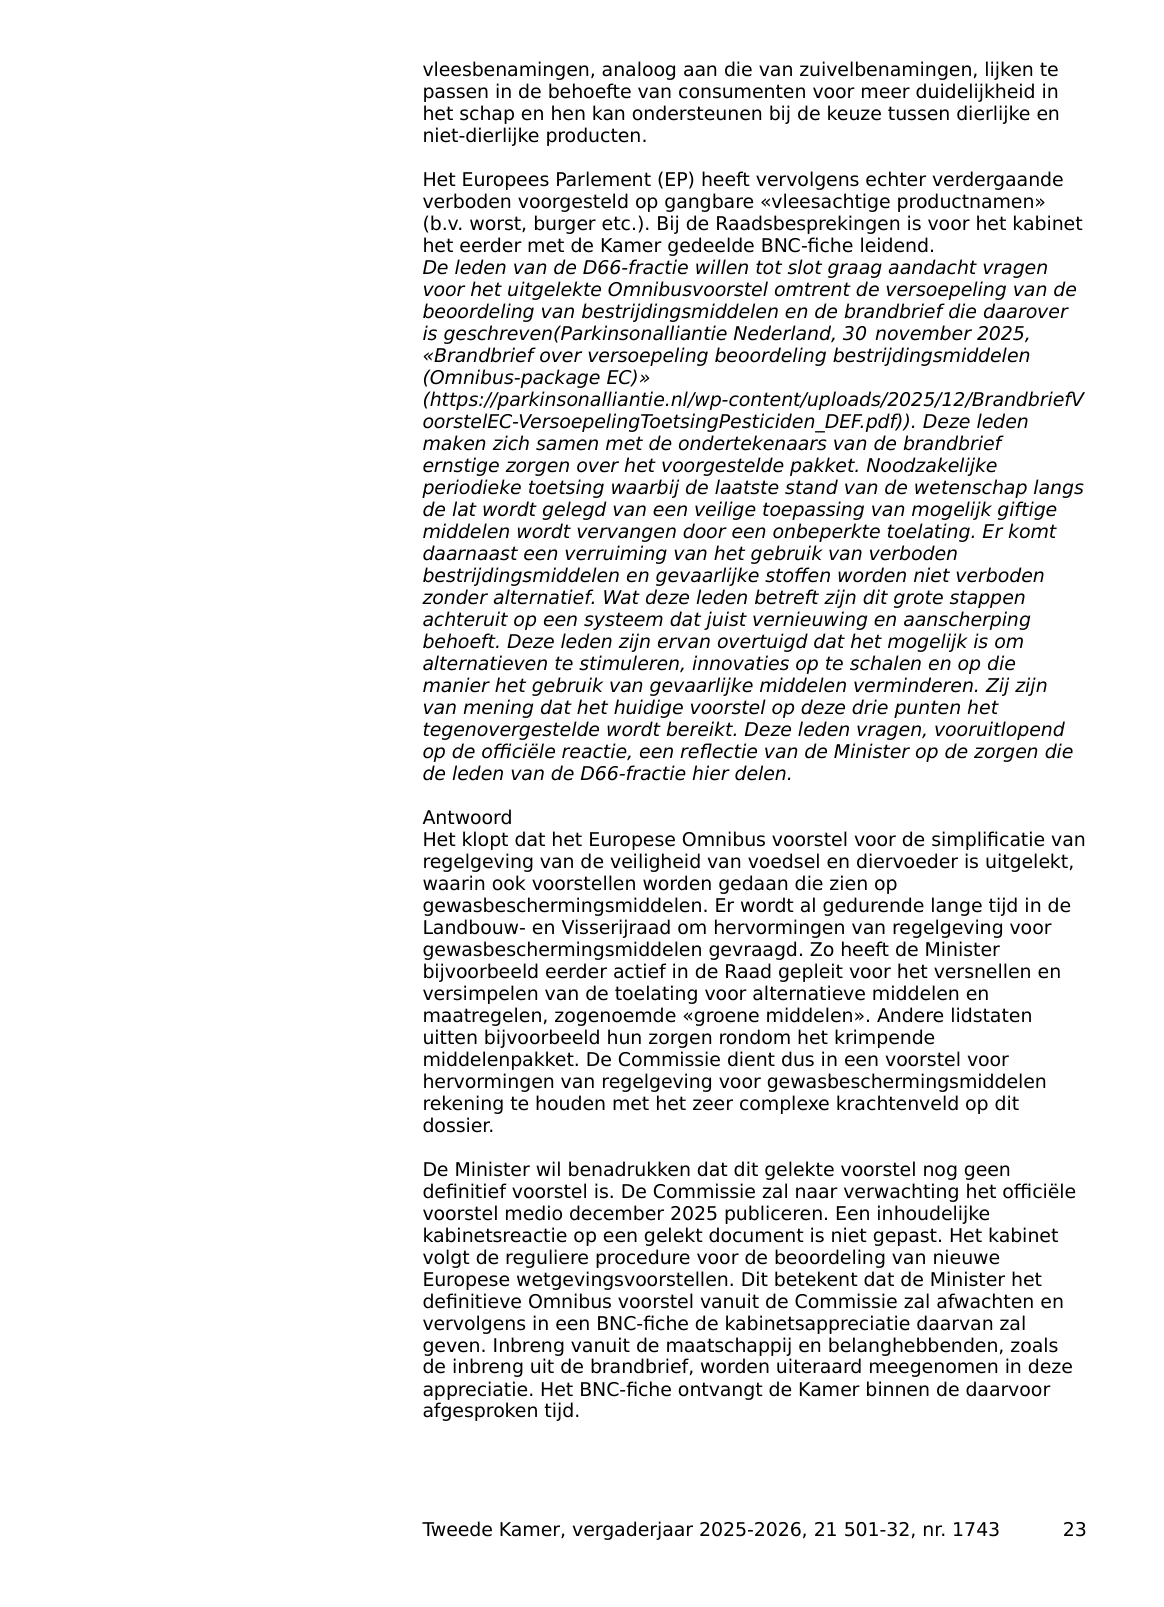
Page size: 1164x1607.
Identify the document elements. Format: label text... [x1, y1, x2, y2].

text De Minister wil benadrukken dat dit gelekte voorstel nog geen definitief voorstel is. De Commissie zal naar verwachting het officiële voorstel medio december 2025 publiceren. Een inhoudelijke kabinetsreactie op een gelekt document is niet gepast. Het kabinet volgt de reguliere procedure voor de beoordeling van nieuwe Europese wetgevingsvoorstellen. Dit betekent dat de Minister het definitieve Omnibus voorstel vanuit de Commissie zal afwachten en vervolgens in een BNC-fiche de kabinetsappreciatie daarvan zal geven. Inbreng vanuit de maatschappij en belanghebbenden, zoals de inbreng uit de brandbrief, worden uiteraard meegenomen in deze appreciatie. Het BNC-fiche ontvangt de Kamer binnen de daarvoor afgesproken tijd. [422, 1159, 1087, 1422]
text Antwoord [422, 807, 1087, 829]
text Het klopt dat het Europese Omnibus voorstel voor de simplificatie van regelgeving van de veiligheid van voedsel en diervoeder is uitgelekt, waarin ook voorstellen worden gedaan die zien op gewasbeschermingsmiddelen. Er wordt al gedurende lange tijd in de Landbouw- en Visserijraad om hervormingen van regelgeving voor gewasbeschermingsmiddelen gevraagd. Zo heeft de Minister bijvoorbeeld eerder actief in de Raad gepleit voor het versnellen en versimpelen van de toelating voor alternatieve middelen en maatregelen, zogenoemde «groene middelen». Andere lidstaten uitten bijvoorbeeld hun zorgen rondom het krimpende middelenpakket. De Commissie dient dus in een voorstel voor hervormingen van regelgeving voor gewasbeschermingsmiddelen rekening te houden met het zeer complexe krachtenveld op dit dossier. [422, 829, 1087, 1136]
text vleesbenamingen, analoog aan die van zuivelbenamingen, lijken te passen in de behoefte van consumenten voor meer duidelijkheid in het schap en hen kan ondersteunen bij de keuze tussen dierlijke en niet-dierlijke producten. [422, 59, 1087, 147]
text Het Europees Parlement (EP) heeft vervolgens echter verdergaande verboden voorgesteld op gangbare «vleesachtige productnamen» (b.v. worst, burger etc.). Bij de Raadsbesprekingen is voor het kabinet het eerder met de Kamer gedeelde BNC-fiche leidend. [422, 169, 1087, 257]
text De leden van de D66-fractie willen tot slot graag aandacht vragen voor het uitgelekte Omnibusvoorstel omtrent de versoepeling van de beoordeling van bestrijdingsmiddelen en de brandbrief die daarover is geschreven(Parkinsonalliantie Nederland, 30 november 2025, «Brandbrief over versoepeling beoordeling bestrijdingsmiddelen (Omnibus-package EC)» (https://parkinsonalliantie.nl/wp-content/uploads/2025/12/BrandbriefVoorstelEC-VersoepelingToetsingPesticiden_DEF.pdf)). Deze leden maken zich samen met de ondertekenaars van de brandbrief ernstige zorgen over het voorgestelde pakket. Noodzakelijke periodieke toetsing waarbij de laatste stand van de wetenschap langs de lat wordt gelegd van een veilige toepassing van mogelijk giftige middelen wordt vervangen door een onbeperkte toelating. Er komt daarnaast een verruiming van het gebruik van verboden bestrijdingsmiddelen en gevaarlijke stoffen worden niet verboden zonder alternatief. Wat deze leden betreft zijn dit grote stappen achteruit op een systeem dat juist vernieuwing en aanscherping behoeft. Deze leden zijn ervan overtuigd dat het mogelijk is om alternatieven te stimuleren, innovaties op te schalen en op die manier het gebruik van gevaarlijke middelen verminderen. Zij zijn van mening dat het huidige voorstel op deze drie punten het tegenovergestelde wordt bereikt. Deze leden vragen, vooruitlopend op de officiële reactie, een reflectie van de Minister op de zorgen die de leden van de D66-fractie hier delen. [422, 257, 1087, 784]
